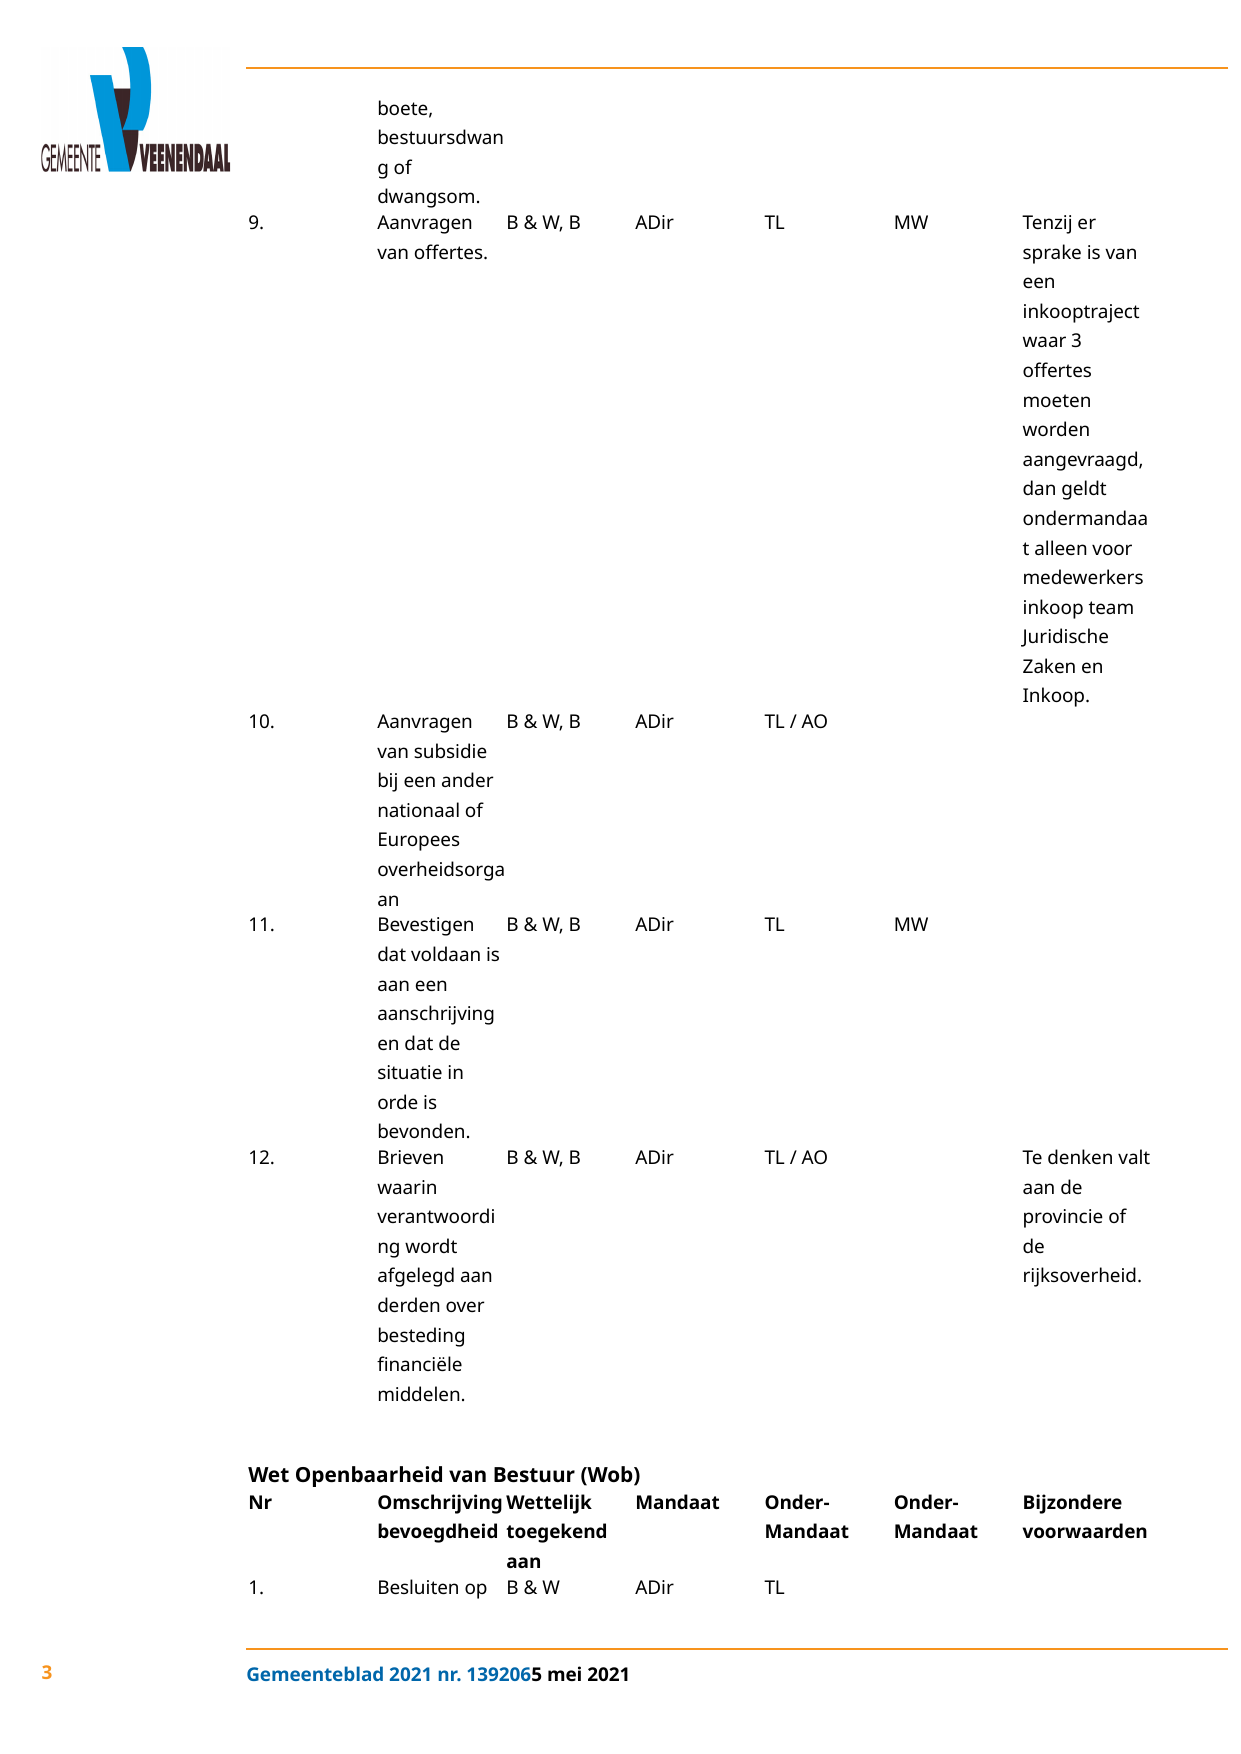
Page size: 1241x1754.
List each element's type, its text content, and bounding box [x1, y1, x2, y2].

table_cell [248, 708, 377, 912]
table_cell ADir [635, 1574, 764, 1599]
table_cell Besluiten op [377, 1574, 506, 1599]
picture [123, 47, 231, 172]
table_cell Brieven waarin verantwoording wordt afgelegd aan derden over besteding financiële middelen. [377, 1144, 506, 1407]
table_header Onder- Mandaat [764, 1489, 893, 1574]
table_cell TL [764, 209, 893, 708]
table_cell [635, 95, 764, 209]
table_cell [1023, 708, 1152, 912]
table_cell [894, 95, 1022, 209]
table_cell ADir [635, 1144, 764, 1407]
table_cell [248, 1144, 377, 1407]
table_cell [248, 1574, 377, 1599]
table_header Wettelijk toegekend aan [506, 1489, 635, 1574]
table_cell B & W, B [506, 708, 635, 912]
table_cell ADir [635, 708, 764, 912]
table_cell MW [894, 209, 1022, 708]
table_header Bijzondere voorwaarden [1023, 1489, 1152, 1574]
picture [41, 47, 130, 172]
table_cell B & W, B [506, 1144, 635, 1407]
table_cell [894, 1574, 1022, 1599]
table_cell Aanvragen van offertes. [377, 209, 506, 708]
table_cell [764, 95, 893, 209]
text Wet Openbaarheid van Bestuur (Wob) [248, 1460, 1152, 1489]
table_cell TL [764, 1574, 893, 1599]
table_cell [894, 1144, 1022, 1407]
table_header Onder- Mandaat [894, 1489, 1022, 1574]
table_header Omschrijving bevoegdheid [377, 1489, 506, 1574]
table_cell B & W [506, 1574, 635, 1599]
table_cell Bevestigen dat voldaan is aan een aanschrijving en dat de situatie in orde is bevonden. [377, 912, 506, 1144]
table_cell B & W, B [506, 912, 635, 1144]
table_cell Te denken valt aan de provincie of de rijksoverheid. [1023, 1144, 1152, 1407]
table_cell Aanvragen van subsidie bij een ander nationaal of Europees overheidsorgaan [377, 708, 506, 912]
table_cell TL / AO [764, 708, 893, 912]
table_cell [1023, 1574, 1152, 1599]
table_cell ADir [635, 912, 764, 1144]
table_cell TL [764, 912, 893, 1144]
table_cell ADir [635, 209, 764, 708]
table_cell boete, bestuursdwang of dwangsom. [377, 95, 506, 209]
table_cell Tenzij er sprake is van een inkooptraject waar 3 offertes moeten worden aangevraagd, dan geldt ondermandaat alleen voor medewerkers inkoop team Juridische Zaken en Inkoop. [1023, 209, 1152, 708]
table_cell [248, 209, 377, 708]
table_cell TL / AO [764, 1144, 893, 1407]
table_cell [506, 95, 635, 209]
table_cell [248, 95, 377, 209]
table_cell [894, 708, 1022, 912]
table_header Mandaat [635, 1489, 764, 1574]
table_cell [1023, 912, 1152, 1144]
table_cell [248, 912, 377, 1144]
table_header Nr [248, 1489, 377, 1574]
table_cell B & W, B [506, 209, 635, 708]
table_cell [1023, 95, 1152, 209]
table_cell MW [894, 912, 1022, 1144]
